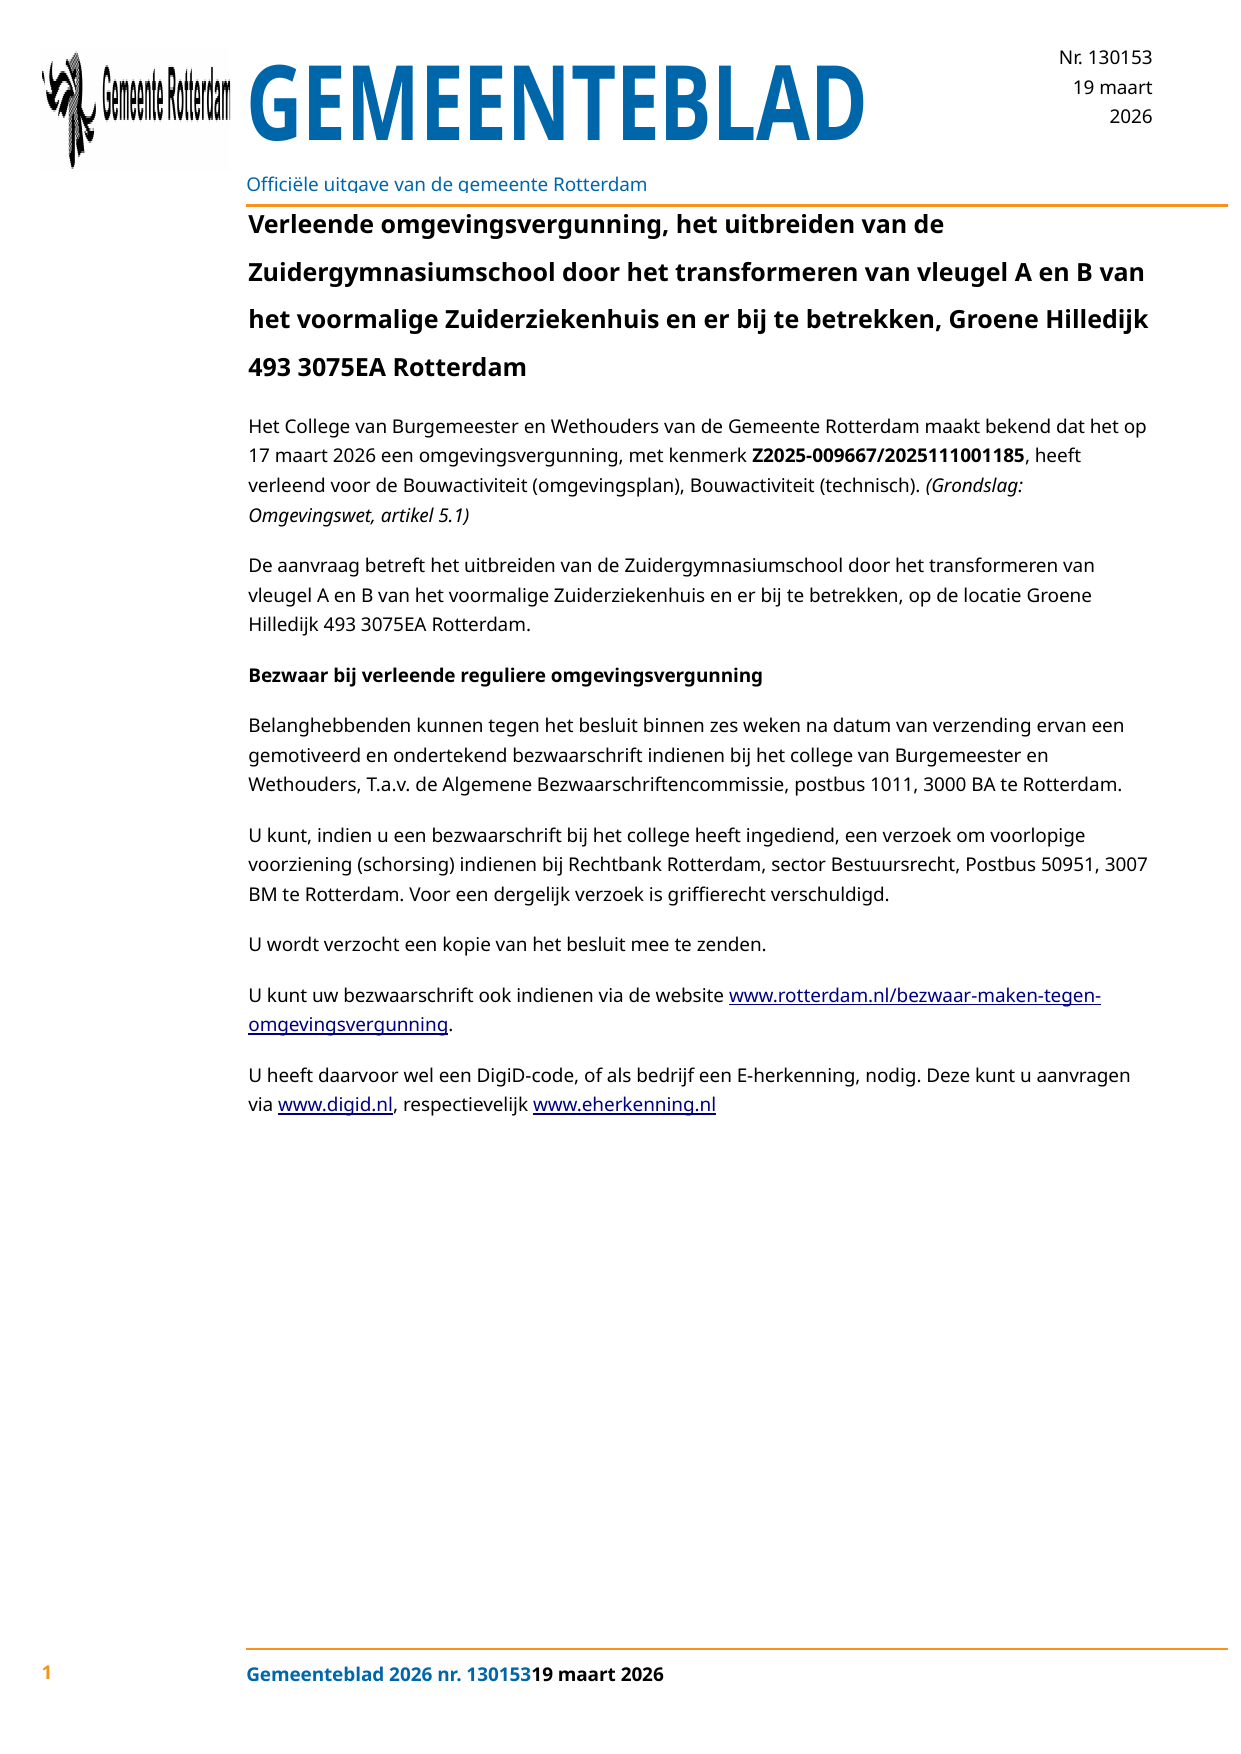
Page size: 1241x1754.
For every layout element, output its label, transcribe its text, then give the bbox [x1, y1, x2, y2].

picture [41, 47, 231, 172]
text Het College van Burgemeester en Wethouders van de Gemeente Rotterdam maakt bekend dat het op 17 maart 2026 een omgevingsvergunning, met kenmerk Z2025-009667/2025111001185, heeft verleend voor de Bouwactiviteit (omgevingsplan), Bouwactiviteit (technisch). (Grondslag: Omgevingswet, artikel 5.1) [248, 413, 1152, 528]
text Verleende omgevingsvergunning, het uitbreiden van de Zuidergymnasiumschool door het transformeren van vleugel A en B van het voormalige Zuiderziekenhuis en er bij te betrekken, Groene Hilledijk 493 3075EA Rotterdam [248, 207, 1152, 384]
text De aanvraag betreft het uitbreiden van de Zuidergymnasiumschool door het transformeren van vleugel A en B van het voormalige Zuiderziekenhuis en er bij te betrekken, op de locatie Groene Hilledijk 493 3075EA Rotterdam. [248, 552, 1152, 637]
text U heeft daarvoor wel een DigiD-code, of als bedrijf een E-herkenning, nodig. Deze kunt u aanvragen via www.digid.nl, respectievelijk www.eherkenning.nl [248, 1062, 1152, 1117]
text U kunt uw bezwaarschrift ook indienen via de website www.rotterdam.nl/bezwaar-maken-tegen-omgevingsvergunning. [248, 982, 1152, 1037]
text Bezwaar bij verleende reguliere omgevingsvergunning [248, 662, 1152, 688]
text Belanghebbenden kunnen tegen het besluit binnen zes weken na datum van verzending ervan een gemotiveerd en ondertekend bezwaarschrift indienen bij het college van Burgemeester en Wethouders, T.a.v. de Algemene Bezwaarschriftencommissie, postbus 1011, 3000 BA te Rotterdam. [248, 712, 1152, 797]
text U kunt, indien u een bezwaarschrift bij het college heeft ingediend, een verzoek om voorlopige voorziening (schorsing) indienen bij Rechtbank Rotterdam, sector Bestuursrecht, Postbus 50951, 3007 BM te Rotterdam. Voor een dergelijk verzoek is griffierecht verschuldigd. [248, 822, 1152, 907]
text U wordt verzocht een kopie van het besluit mee te zenden. [248, 931, 1152, 957]
